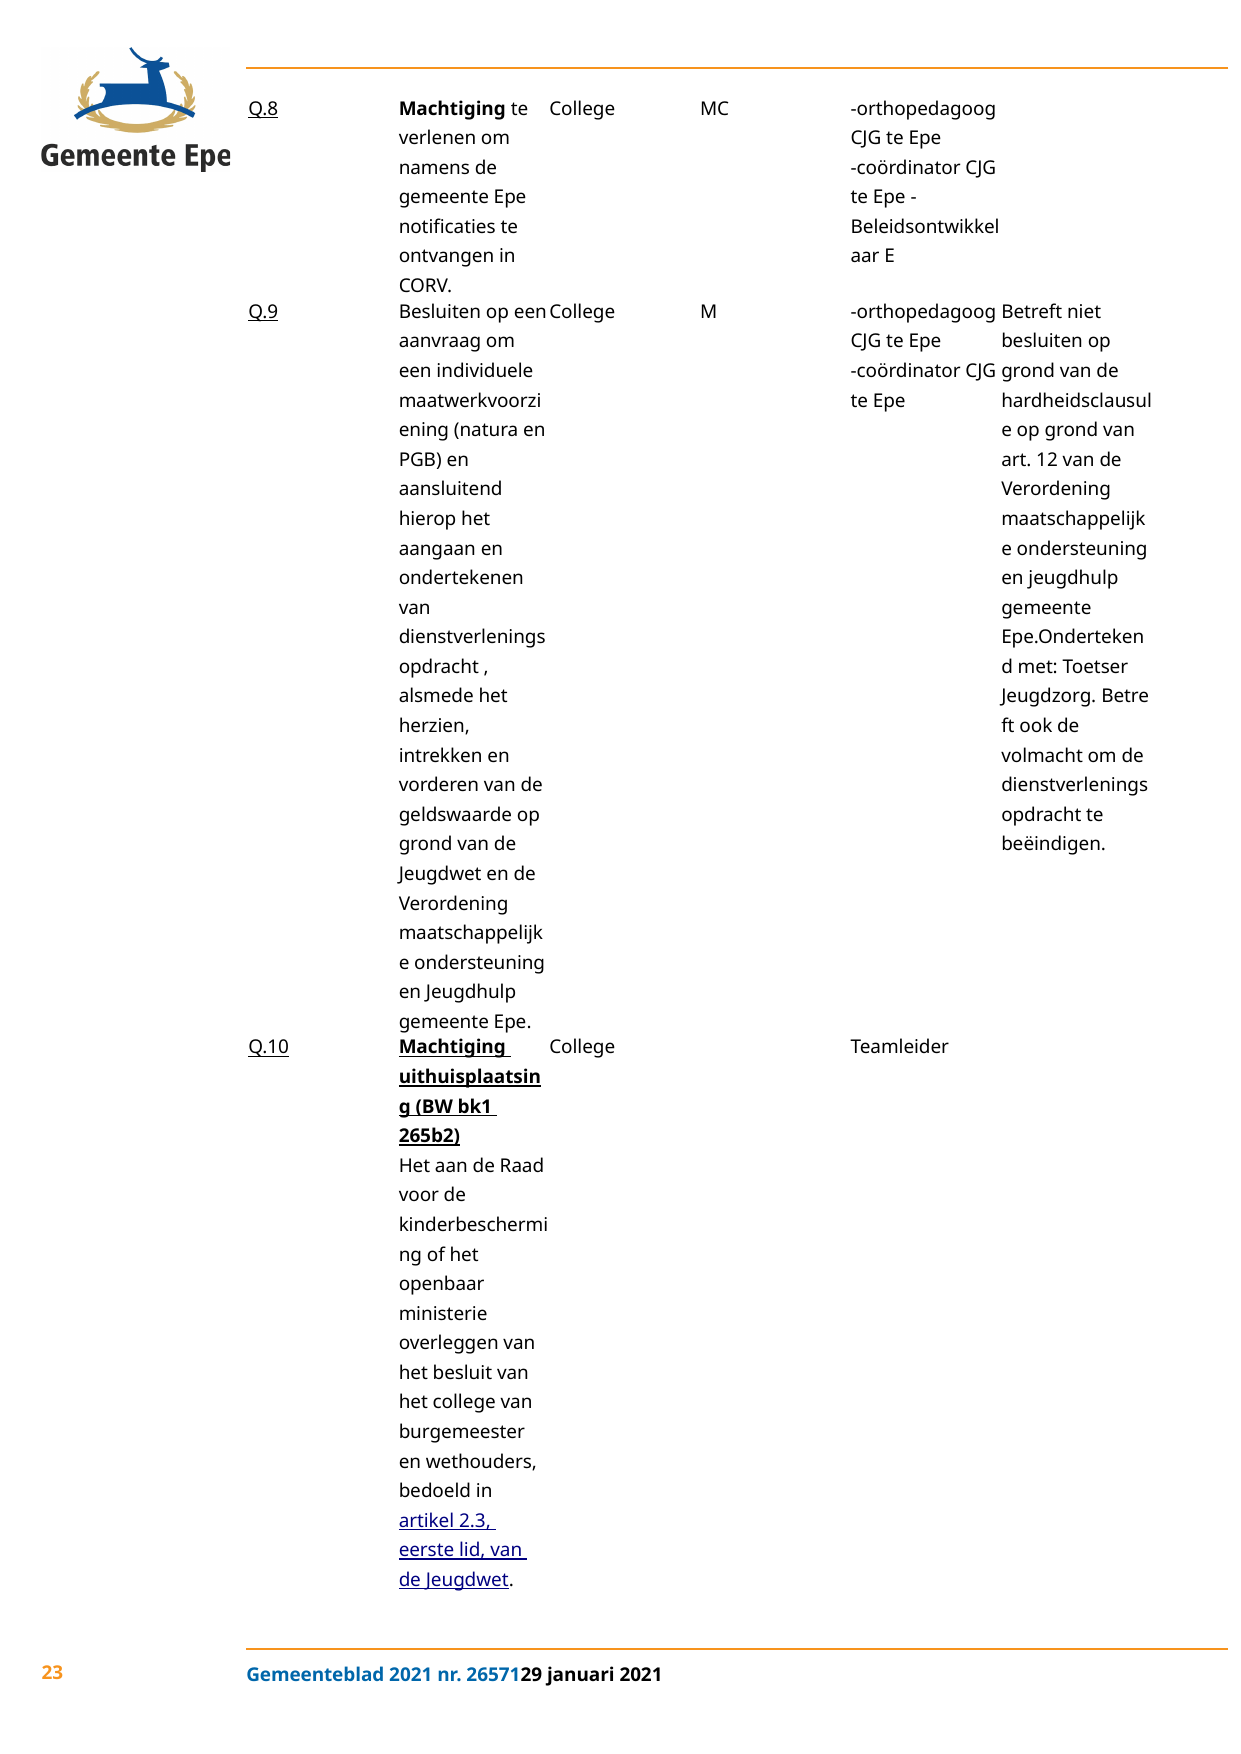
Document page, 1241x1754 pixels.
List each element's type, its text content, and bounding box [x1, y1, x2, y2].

picture [41, 47, 231, 172]
table_cell MC [700, 95, 850, 298]
table_cell College [549, 298, 700, 1034]
table_cell Q.9 [248, 298, 398, 1034]
table_cell Machtiging uithuisplaatsing (BW bk1 265b2) Het aan de Raad voor de kinderbescherming of het openbaar ministerie overleggen van het besluit van het college van burgemeester en wethouders, bedoeld in artikel 2.3, eerste lid, van de Jeugdwet. [399, 1034, 549, 1592]
table_cell -orthopedagoog CJG te Epe -coördinator CJG te Epe [850, 298, 1001, 1034]
table_cell College [549, 95, 700, 298]
table_cell Q.8 [248, 95, 398, 298]
table_cell [700, 1034, 850, 1592]
table_cell Besluiten op een aanvraag om een individuele maatwerkvoorziening (natura en PGB) en aansluitend hierop het aangaan en ondertekenen van dienstverleningsopdracht , alsmede het herzien, intrekken en vorderen van de geldswaarde op grond van de Jeugdwet en de Verordening maatschappelijke ondersteuning en Jeugdhulp gemeente Epe. [399, 298, 549, 1034]
table_cell [1001, 1034, 1152, 1592]
table_cell -orthopedagoog CJG te Epe -coördinator CJG te Epe -Beleidsontwikkelaar E [850, 95, 1001, 298]
table_cell Q.10 [248, 1034, 398, 1592]
table_cell Machtiging te verlenen om namens de gemeente Epe notificaties te ontvangen in CORV. [399, 95, 549, 298]
table_cell College [549, 1034, 700, 1592]
table_cell Teamleider [850, 1034, 1001, 1592]
table_cell [1001, 95, 1152, 298]
table_cell Betreft niet besluiten op grond van de hardheidsclausule op grond van art. 12 van de Verordening maatschappelijke ondersteuning en jeugdhulp gemeente Epe.Ondertekend met: Toetser Jeugdzorg. Betreft ook de volmacht om de dienstverleningsopdracht te beëindigen. [1001, 298, 1152, 1034]
table_cell M [700, 298, 850, 1034]
